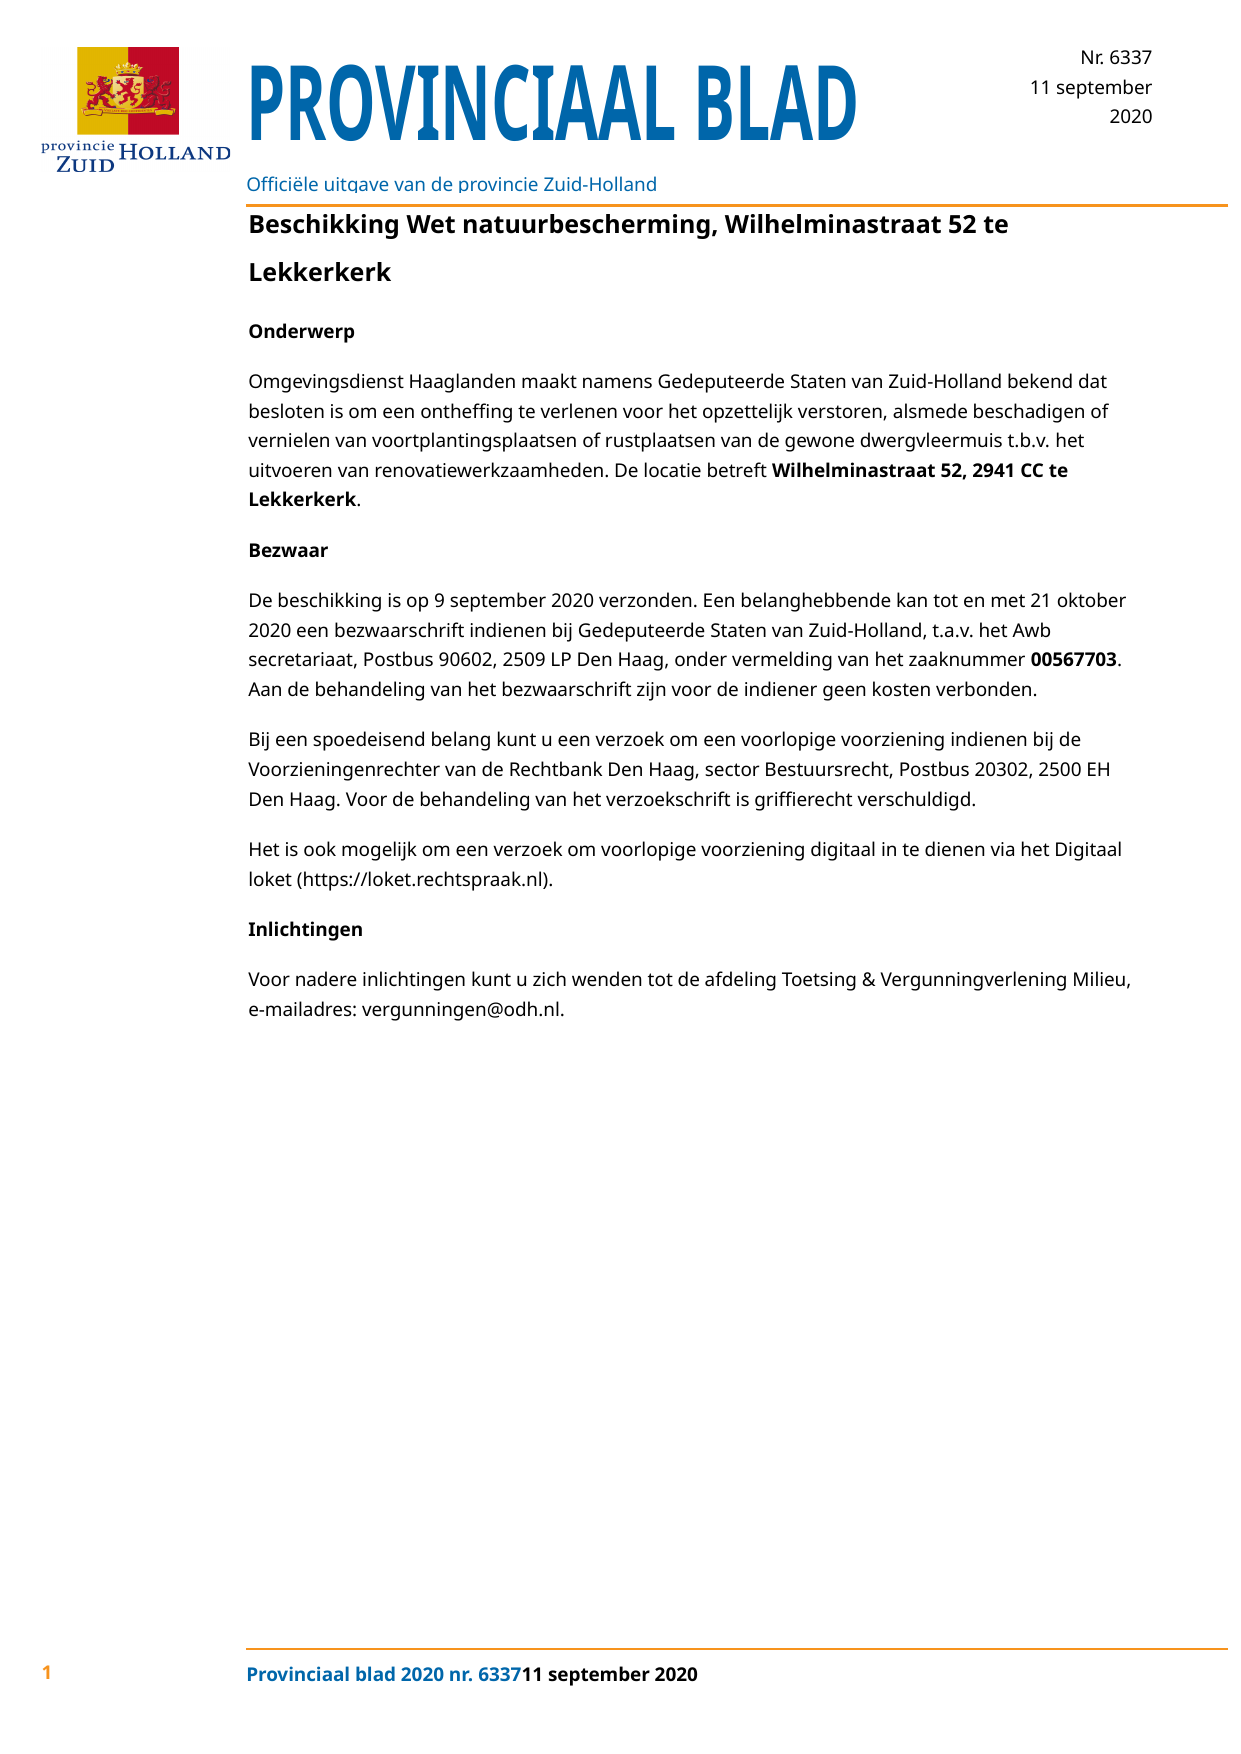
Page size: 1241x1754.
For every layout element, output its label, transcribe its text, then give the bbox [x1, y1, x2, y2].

text Bezwaar [248, 537, 1152, 563]
text Beschikking Wet natuurbescherming, Wilhelminastraat 52 te Lekkerkerk [248, 207, 1152, 288]
text Het is ook mogelijk om een verzoek om voorlopige voorziening digitaal in te dienen via het Digitaal loket (https://loket.rechtspraak.nl). [248, 836, 1152, 892]
text Voor nadere inlichtingen kunt u zich wenden tot de afdeling Toetsing & Vergunningverlening Milieu, e-mailadres: vergunningen@odh.nl. [248, 967, 1152, 1022]
text Omgevingsdienst Haaglanden maakt namens Gedeputeerde Staten van Zuid-Holland bekend dat besloten is om een ontheffing te verlenen voor het opzettelijk verstoren, alsmede beschadigen of vernielen van voortplantingsplaatsen of rustplaatsen van de gewone dwergvleermuis t.b.v. het uitvoeren van renovatiewerkzaamheden. De locatie betreft Wilhelminastraat 52, 2941 CC te Lekkerkerk. [248, 368, 1152, 512]
text Onderwerp [248, 318, 1152, 344]
text De beschikking is op 9 september 2020 verzonden. Een belanghebbende kan tot en met 21 oktober 2020 een bezwaarschrift indienen bij Gedeputeerde Staten van Zuid-Holland, t.a.v. het Awb secretariaat, Postbus 90602, 2509 LP Den Haag, onder vermelding van het zaaknummer 00567703. Aan de behandeling van het bezwaarschrift zijn voor de indiener geen kosten verbonden. [248, 587, 1152, 702]
picture [41, 47, 231, 172]
text Bij een spoedeisend belang kunt u een verzoek om een voorlopige voorziening indienen bij de Voorzieningenrechter van de Rechtbank Den Haag, sector Bestuursrecht, Postbus 20302, 2500 EH Den Haag. Voor de behandeling van het verzoekschrift is griffierecht verschuldigd. [248, 727, 1152, 812]
text Inlichtingen [248, 916, 1152, 942]
